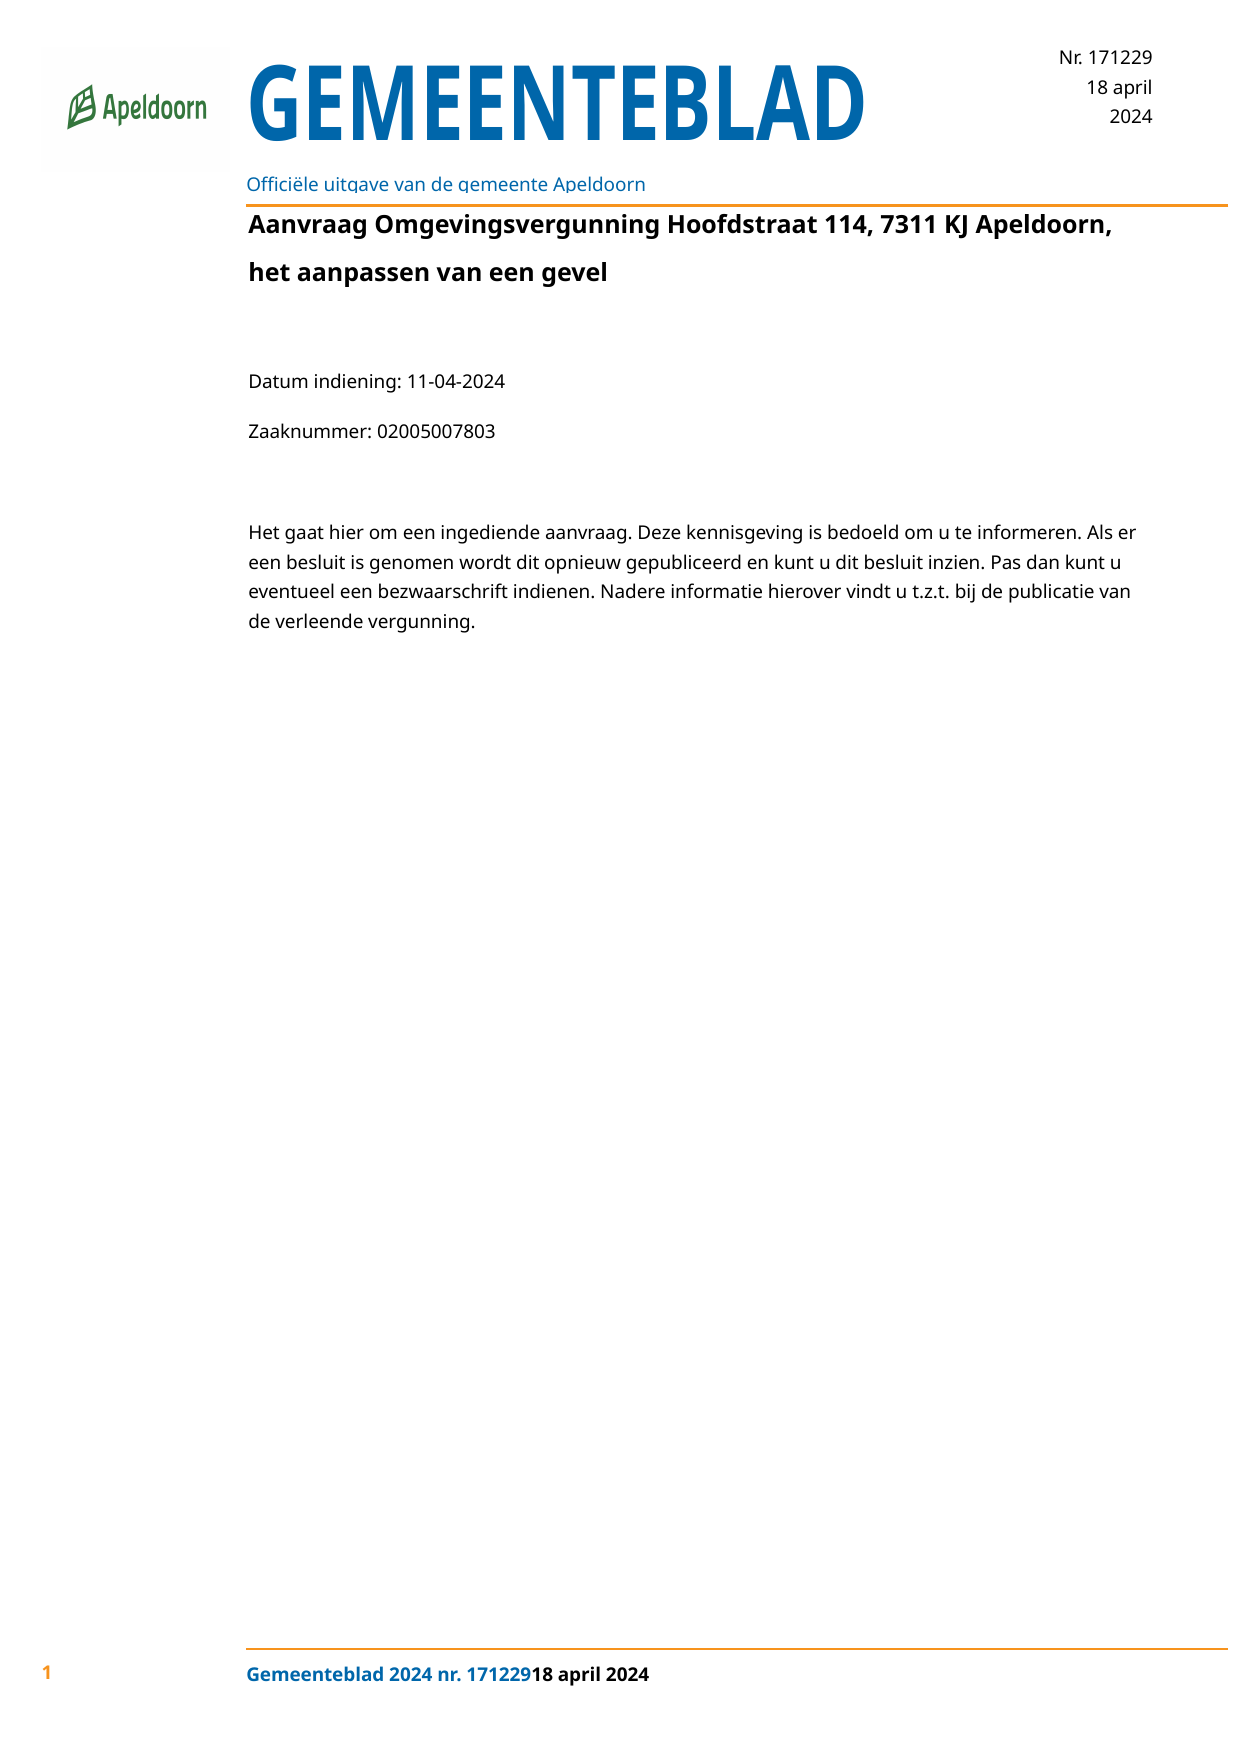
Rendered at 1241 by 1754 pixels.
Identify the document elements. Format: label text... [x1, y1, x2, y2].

picture [41, 47, 231, 172]
text Zaaknummer: 02005007803 [248, 419, 1152, 444]
text Datum indiening: 11-04-2024 [248, 368, 1152, 394]
text Het gaat hier om een ingediende aanvraag. Deze kennisgeving is bedoeld om u te informeren. Als er een besluit is genomen wordt dit opnieuw gepubliceerd en kunt u dit besluit inzien. Pas dan kunt u eventueel een bezwaarschrift indienen. Nadere informatie hierover vindt u t.z.t. bij de publicatie van de verleende vergunning. [248, 519, 1152, 634]
text Aanvraag Omgevingsvergunning Hoofdstraat 114, 7311 KJ Apeldoorn, het aanpassen van een gevel [248, 207, 1152, 288]
